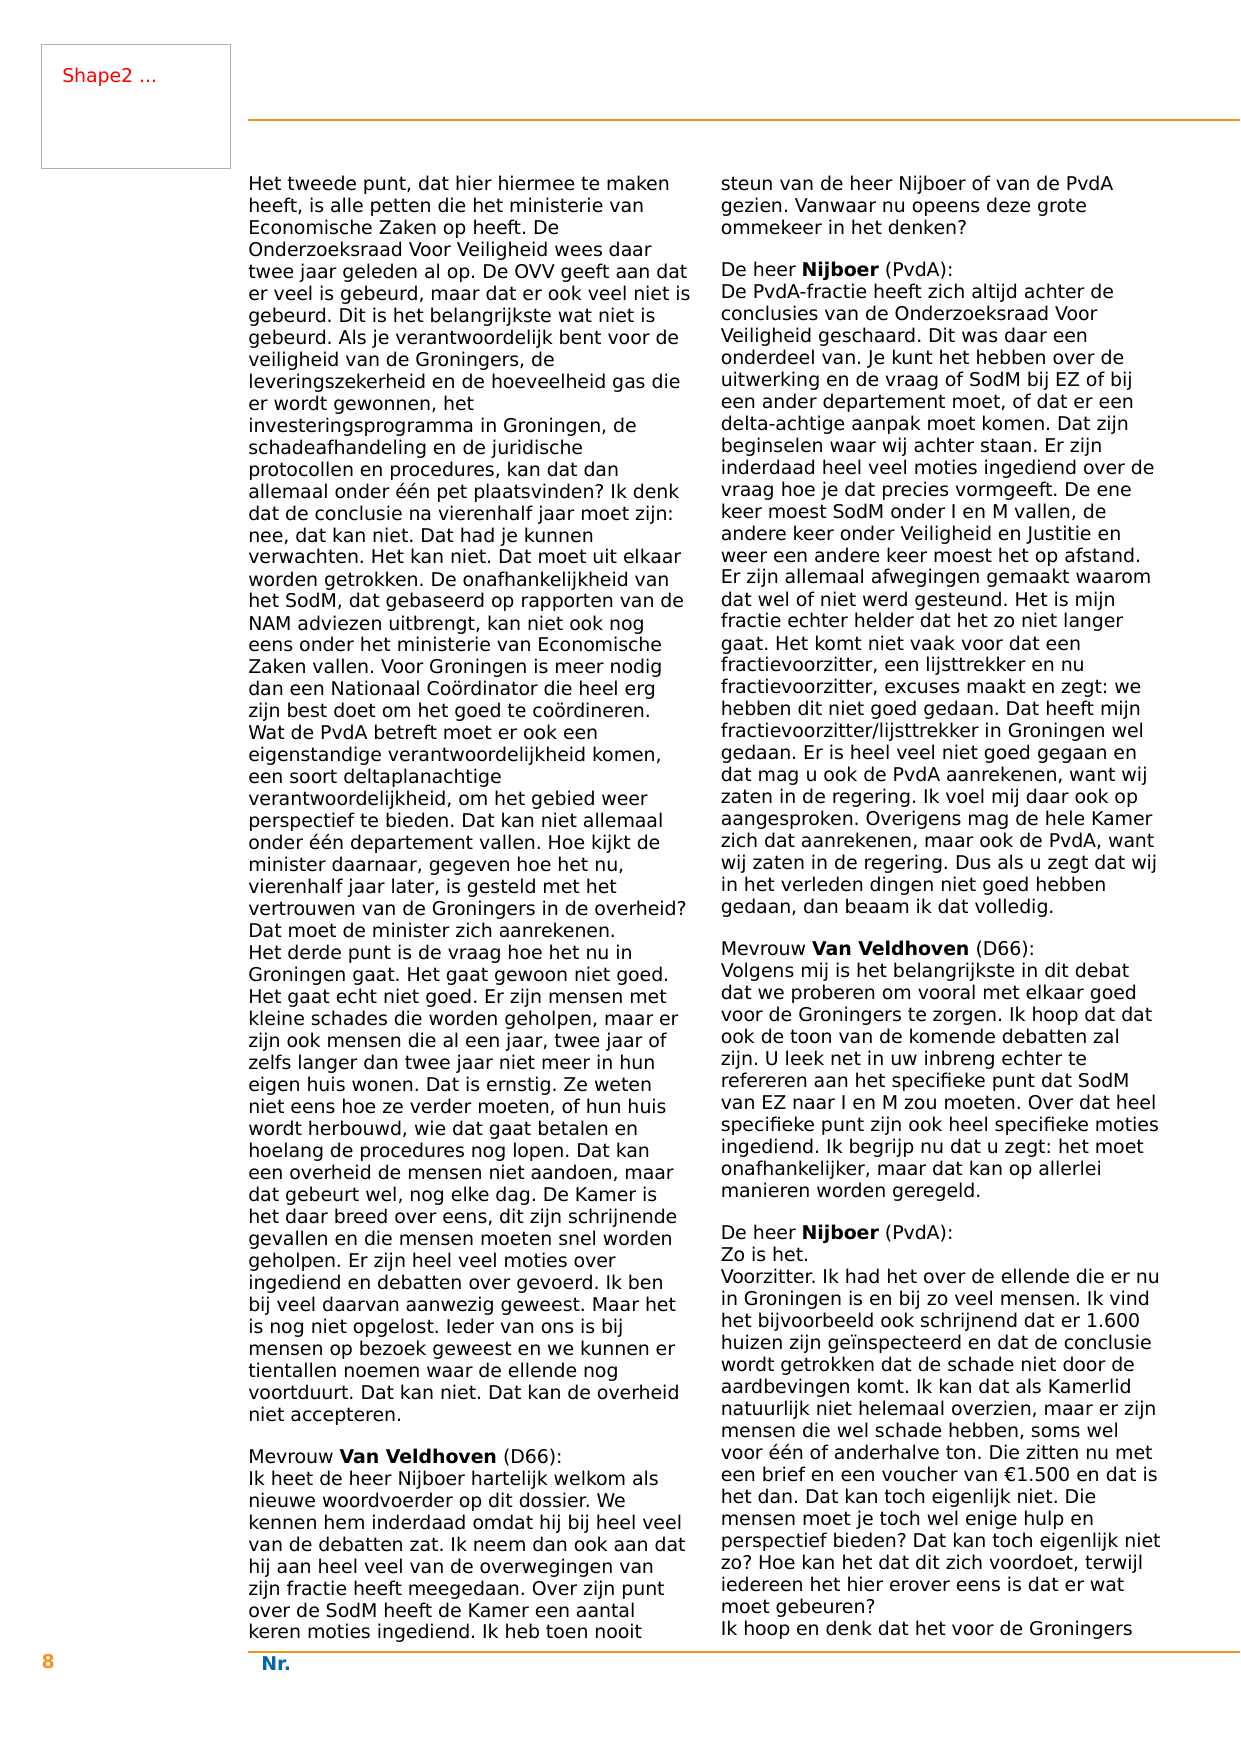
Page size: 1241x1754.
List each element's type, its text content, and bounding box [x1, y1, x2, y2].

text De heer Nijboer (PvdA): [721, 1222, 1163, 1244]
text De PvdA-fractie heeft zich altijd achter de conclusies van de Onderzoeksraad Voor Veiligheid geschaard. Dit was daar een onderdeel van. Je kunt het hebben over de uitwerking en de vraag of SodM bij EZ of bij een ander departement moet, of dat er een delta-achtige aanpak moet komen. Dat zijn beginselen waar wij achter staan. Er zijn inderdaad heel veel moties ingediend over de vraag hoe je dat precies vormgeeft. De ene keer moest SodM onder I en M vallen, de andere keer onder Veiligheid en Justitie en weer een andere keer moest het op afstand. Er zijn allemaal afwegingen gemaakt waarom dat wel of niet werd gesteund. Het is mijn fractie echter helder dat het zo niet langer gaat. Het komt niet vaak voor dat een fractievoorzitter, een lijsttrekker en nu fractievoorzitter, excuses maakt en zegt: we hebben dit niet goed gedaan. Dat heeft mijn fractievoorzitter/lijsttrekker in Groningen wel gedaan. Er is heel veel niet goed gegaan en dat mag u ook de PvdA aanrekenen, want wij zaten in de regering. Ik voel mij daar ook op aangesproken. Overigens mag de hele Kamer zich dat aanrekenen, maar ook de PvdA, want wij zaten in de regering. Dus als u zegt dat wij in het verleden dingen niet goed hebben gedaan, dan beaam ik dat volledig. [721, 281, 1163, 918]
text Ik heet de heer Nijboer hartelijk welkom als nieuwe woordvoerder op dit dossier. We kennen hem inderdaad omdat hij bij heel veel van de debatten zat. Ik neem dan ook aan dat hij aan heel veel van de overwegingen van zijn fractie heeft meegedaan. Over zijn punt over de SodM heeft de Kamer een aantal keren moties ingediend. Ik heb toen nooit [248, 1468, 691, 1643]
text Voorzitter. Ik had het over de ellende die er nu in Groningen is en bij zo veel mensen. Ik vind het bijvoorbeeld ook schrijnend dat er 1.600 huizen zijn geïnspecteerd en dat de conclusie wordt getrokken dat de schade niet door de aardbevingen komt. Ik kan dat als Kamerlid natuurlijk niet helemaal overzien, maar er zijn mensen die wel schade hebben, soms wel voor één of anderhalve ton. Die zitten nu met een brief en een voucher van €1.500 en dat is het dan. Dat kan toch eigenlijk niet. Die mensen moet je toch wel enige hulp en perspectief bieden? Dat kan toch eigenlijk niet zo? Hoe kan het dat dit zich voordoet, terwijl iedereen het hier erover eens is dat er wat moet gebeuren? [721, 1266, 1163, 1617]
text Mevrouw Van Veldhoven (D66): [248, 1446, 691, 1468]
text Zo is het. [721, 1244, 1163, 1266]
text De heer Nijboer (PvdA): [721, 259, 1163, 281]
text Mevrouw Van Veldhoven (D66): [721, 938, 1163, 960]
text Volgens mij is het belangrijkste in dit debat dat we proberen om vooral met elkaar goed voor de Groningers te zorgen. Ik hoop dat dat ook de toon van de komende debatten zal zijn. U leek net in uw inbreng echter te refereren aan het specifieke punt dat SodM van EZ naar I en M zou moeten. Over dat heel specifieke punt zijn ook heel specifieke moties ingediend. Ik begrijp nu dat u zegt: het moet onafhankelijker, maar dat kan op allerlei manieren worden geregeld. [721, 960, 1163, 1202]
text Het tweede punt, dat hier hiermee te maken heeft, is alle petten die het ministerie van Economische Zaken op heeft. De Onderzoeksraad Voor Veiligheid wees daar twee jaar geleden al op. De OVV geeft aan dat er veel is gebeurd, maar dat er ook veel niet is gebeurd. Dit is het belangrijkste wat niet is gebeurd. Als je verantwoordelijk bent voor de veiligheid van de Groningers, de leveringszekerheid en de hoeveelheid gas die er wordt gewonnen, het investeringsprogramma in Groningen, de schadeafhandeling en de juridische protocollen en procedures, kan dat dan allemaal onder één pet plaatsvinden? Ik denk dat de conclusie na vierenhalf jaar moet zijn: nee, dat kan niet. Dat had je kunnen verwachten. Het kan niet. Dat moet uit elkaar worden getrokken. De onafhankelijkheid van het SodM, dat gebaseerd op rapporten van de NAM adviezen uitbrengt, kan niet ook nog eens onder het ministerie van Economische Zaken vallen. Voor Groningen is meer nodig dan een Nationaal Coördinator die heel erg zijn best doet om het goed te coördineren. Wat de PvdA betreft moet er ook een eigenstandige verantwoordelijkheid komen, een soort deltaplanachtige verantwoordelijkheid, om het gebied weer perspectief te bieden. Dat kan niet allemaal onder één departement vallen. Hoe kijkt de minister daarnaar, gegeven hoe het nu, vierenhalf jaar later, is gesteld met het vertrouwen van de Groningers in de overheid? Dat moet de minister zich aanrekenen. [248, 173, 691, 942]
text Ik hoop en denk dat het voor de Groningers [721, 1617, 1163, 1639]
text Het derde punt is de vraag hoe het nu in Groningen gaat. Het gaat gewoon niet goed. Het gaat echt niet goed. Er zijn mensen met kleine schades die worden geholpen, maar er zijn ook mensen die al een jaar, twee jaar of zelfs langer dan twee jaar niet meer in hun eigen huis wonen. Dat is ernstig. Ze weten niet eens hoe ze verder moeten, of hun huis wordt herbouwd, wie dat gaat betalen en hoelang de procedures nog lopen. Dat kan een overheid de mensen niet aandoen, maar dat gebeurt wel, nog elke dag. De Kamer is het daar breed over eens, dit zijn schrijnende gevallen en die mensen moeten snel worden geholpen. Er zijn heel veel moties over ingediend en debatten over gevoerd. Ik ben bij veel daarvan aanwezig geweest. Maar het is nog niet opgelost. Ieder van ons is bij mensen op bezoek geweest en we kunnen er tientallen noemen waar de ellende nog voortduurt. Dat kan niet. Dat kan de overheid niet accepteren. [248, 942, 691, 1426]
text steun van de heer Nijboer of van de PvdA gezien. Vanwaar nu opeens deze grote ommekeer in het denken? [721, 173, 1163, 239]
